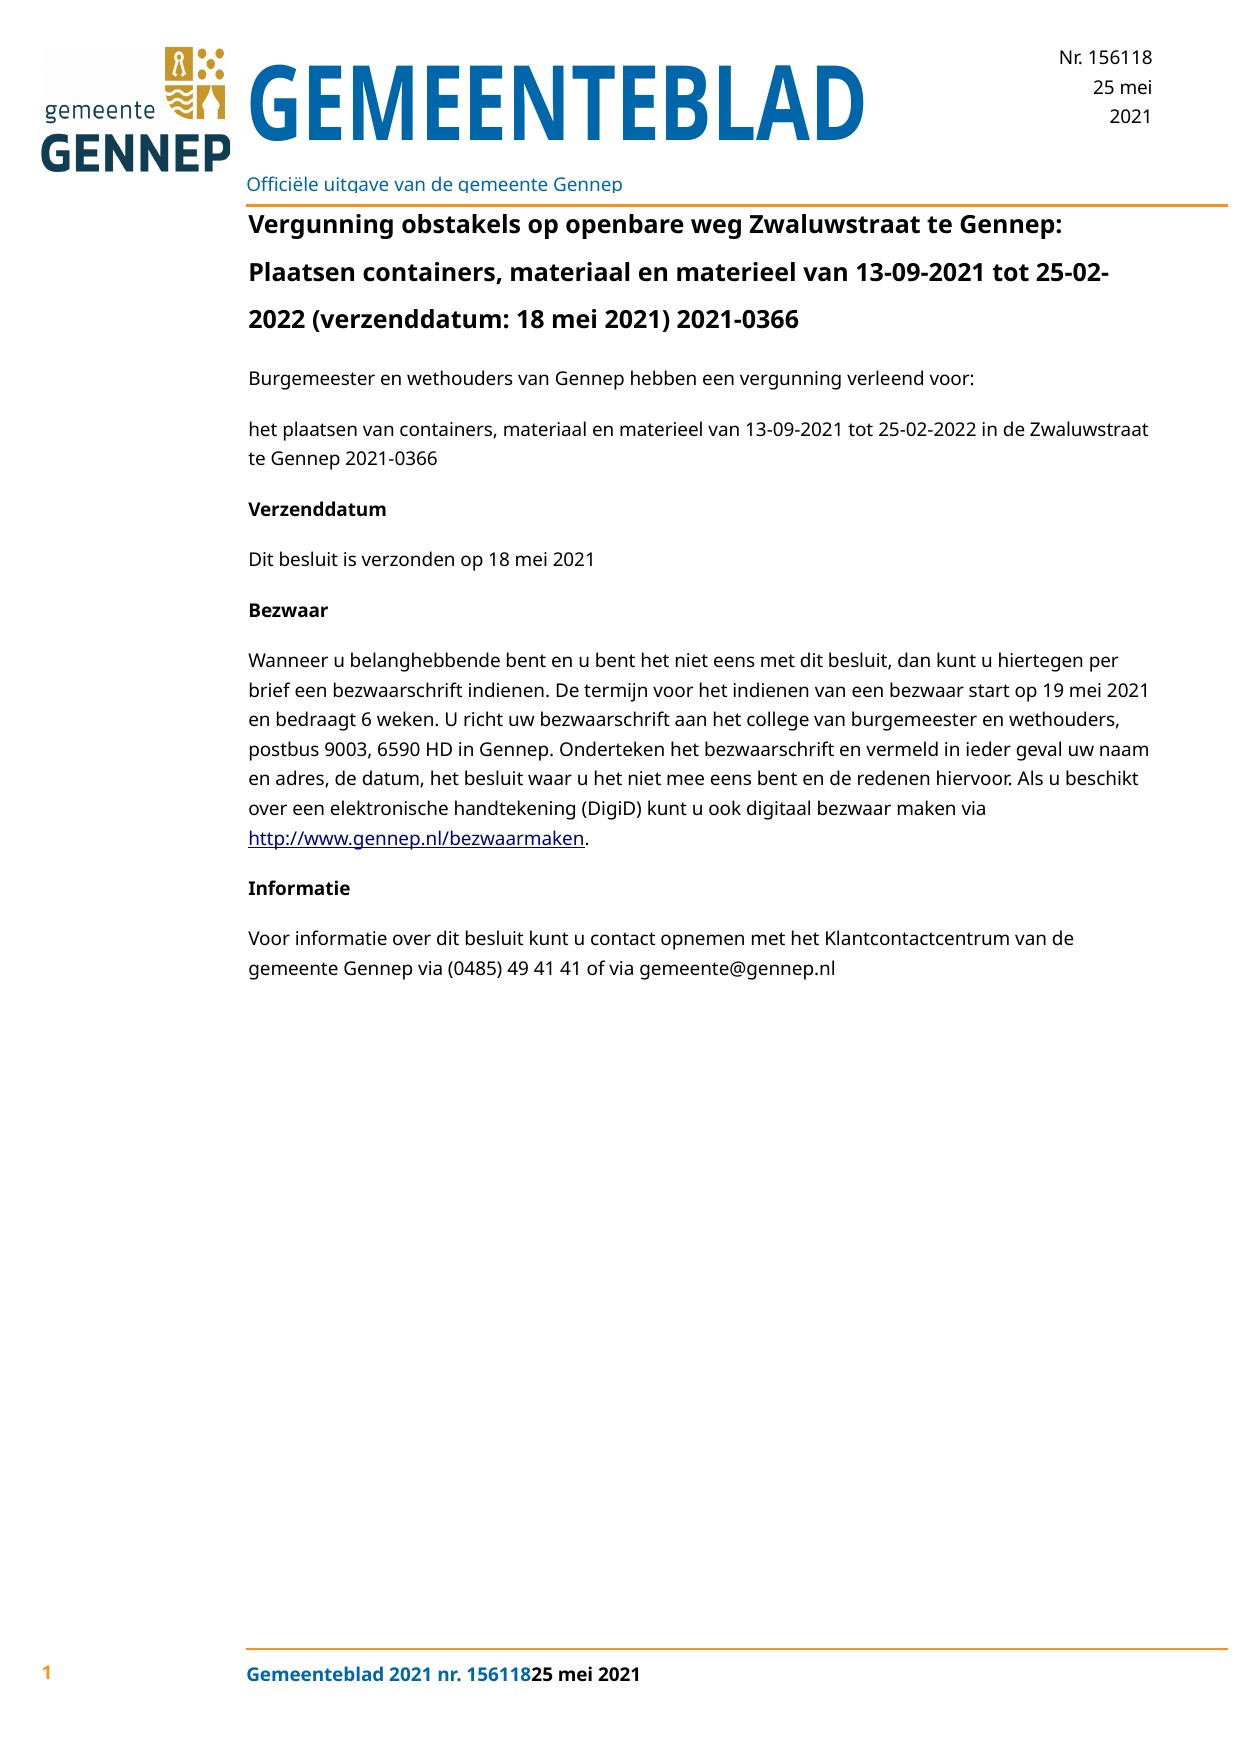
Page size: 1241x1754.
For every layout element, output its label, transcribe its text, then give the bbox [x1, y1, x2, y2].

text Verzenddatum [248, 496, 1152, 522]
text Informatie [248, 875, 1152, 901]
text Dit besluit is verzonden op 18 mei 2021 [248, 546, 1152, 572]
text Vergunning obstakels op openbare weg Zwaluwstraat te Gennep: Plaatsen containers, materiaal en materieel van 13-09-2021 tot 25-02-2022 (verzenddatum: 18 mei 2021) 2021-0366 [248, 207, 1152, 336]
text het plaatsen van containers, materiaal en materieel van 13-09-2021 tot 25-02-2022 in de Zwaluwstraat te Gennep 2021-0366 [248, 416, 1152, 471]
text Bezwaar [248, 597, 1152, 622]
text Wanneer u belanghebbende bent en u bent het niet eens met dit besluit, dan kunt u hiertegen per brief een bezwaarschrift indienen. De termijn voor het indienen van een bezwaar start op 19 mei 2021 en bedraagt 6 weken. U richt uw bezwaarschrift aan het college van burgemeester en wethouders, postbus 9003, 6590 HD in Gennep. Onderteken het bezwaarschrift en vermeld in ieder geval uw naam en adres, de datum, het besluit waar u het niet mee eens bent en de redenen hiervoor. Als u beschikt over een elektronische handtekening (DigiD) kunt u ook digitaal bezwaar maken via http://www.gennep.nl/bezwaarmaken. [248, 647, 1152, 850]
picture [41, 47, 231, 172]
text Burgemeester en wethouders van Gennep hebben een vergunning verleend voor: [248, 366, 1152, 391]
text Voor informatie over dit besluit kunt u contact opnemen met het Klantcontactcentrum van de gemeente Gennep via (0485) 49 41 41 of via gemeente@gennep.nl [248, 926, 1152, 981]
